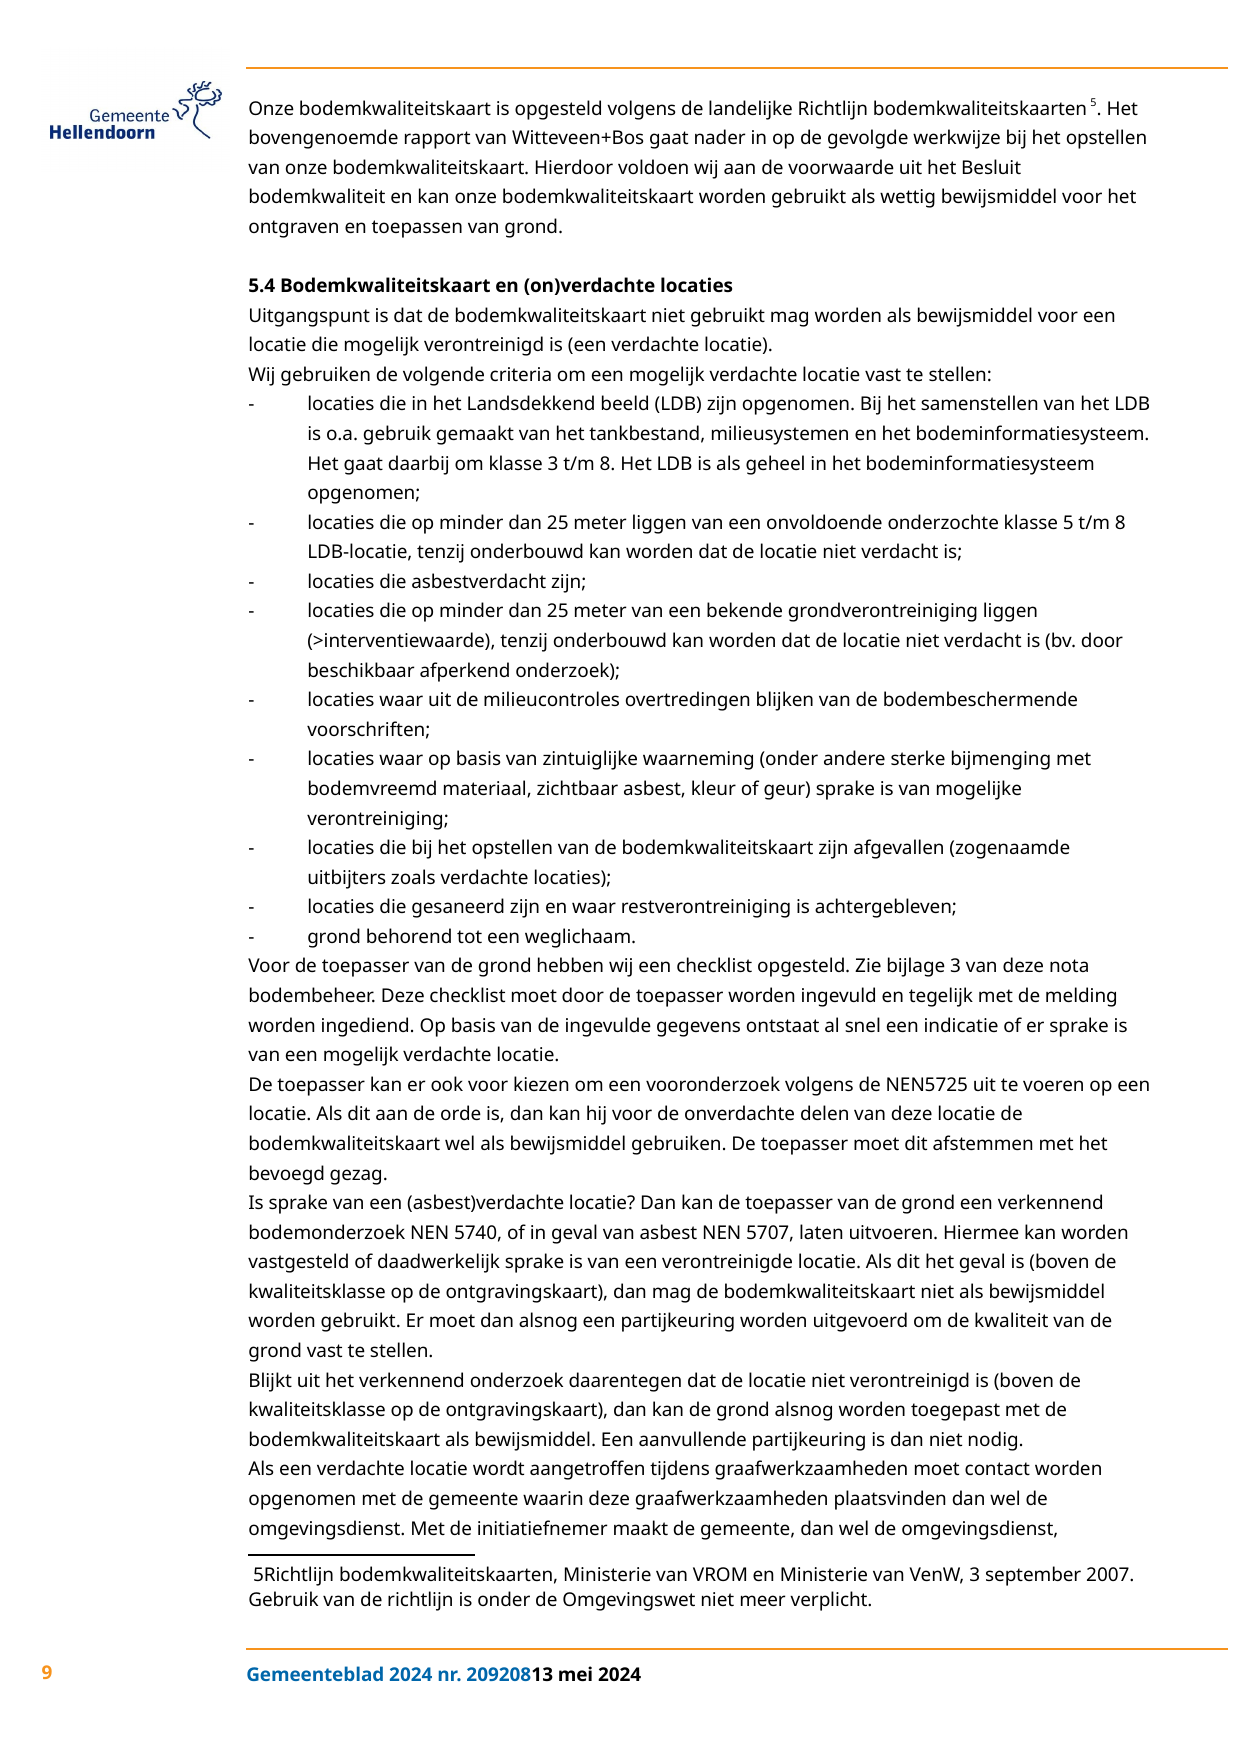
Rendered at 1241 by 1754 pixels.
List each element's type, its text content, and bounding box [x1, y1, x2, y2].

list locaties waar op basis van zintuiglijke waarneming (onder andere sterke bijmenging met bodemvreemd materiaal, zichtbaar asbest, kleur of geur) sprake is van mogelijke verontreiniging; [248, 746, 1152, 831]
text Richtlijn bodemkwaliteitskaarten, Ministerie van VROM en Ministerie van VenW, 3 september 2007. Gebruik van de richtlijn is onder de Omgevingswet niet meer verplicht. [248, 1561, 1152, 1612]
list locaties die asbestverdacht zijn; [248, 568, 1152, 594]
list locaties die in het Landsdekkend beeld (LDB) zijn opgenomen. Bij het samenstellen van het LDB is o.a. gebruik gemaakt van het tankbestand, milieusystemen en het bodeminformatiesysteem. Het gaat daarbij om klasse 3 t/m 8. Het LDB is als geheel in het bodeminformatiesysteem opgenomen; [248, 391, 1152, 505]
list locaties die gesaneerd zijn en waar restverontreiniging is achtergebleven; [248, 893, 1152, 919]
text Blijkt uit het verkennend onderzoek daarentegen dat de locatie niet verontreinigd is (boven de kwaliteitsklasse op de ontgravingskaart), dan kan de grond alsnog worden toegepast met de bodemkwaliteitskaart als bewijsmiddel. Een aanvullende partijkeuring is dan niet nodig. [248, 1367, 1152, 1452]
list locaties die op minder dan 25 meter van een bekende grondverontreiniging liggen (>interventiewaarde), tenzij onderbouwd kan worden dat de locatie niet verdacht is (bv. door beschikbaar afperkend onderzoek); [248, 598, 1152, 683]
text Als een verdachte locatie wordt aangetroffen tijdens graafwerkzaamheden moet contact worden opgenomen met de gemeente waarin deze graafwerkzaamheden plaatsvinden dan wel de omgevingsdienst. Met de initiatiefnemer maakt de gemeente, dan wel de omgevingsdienst, [248, 1456, 1152, 1541]
text Voor de toepasser van de grond hebben wij een checklist opgesteld. Zie bijlage 3 van deze nota bodembeheer. Deze checklist moet door de toepasser worden ingevuld en tegelijk met de melding worden ingediend. Op basis van de ingevulde gegevens ontstaat al snel een indicatie of er sprake is van een mogelijk verdachte locatie. [248, 953, 1152, 1067]
list locaties die op minder dan 25 meter liggen van een onvoldoende onderzochte klasse 5 t/m 8 LDB-locatie, tenzij onderbouwd kan worden dat de locatie niet verdacht is; [248, 509, 1152, 564]
text Uitgangspunt is dat de bodemkwaliteitskaart niet gebruikt mag worden als bewijsmiddel voor een locatie die mogelijk verontreinigd is (een verdachte locatie). [248, 302, 1152, 357]
list grond behorend tot een weglichaam. [248, 923, 1152, 949]
list locaties waar uit de milieucontroles overtredingen blijken van de bodembeschermende voorschriften; [248, 686, 1152, 742]
text Onze bodemkwaliteitskaart is opgesteld volgens de landelijke Richtlijn bodemkwaliteitskaarten. Het bovengenoemde rapport van Witteveen+Bos gaat nader in op de gevolgde werkwijze bij het opstellen van onze bodemkwaliteitskaart. Hierdoor voldoen wij aan de voorwaarde uit het Besluit bodemkwaliteit en kan onze bodemkwaliteitskaart worden gebruikt als wettig bewijsmiddel voor het ontgraven en toepassen van grond. [248, 95, 1152, 239]
picture [41, 47, 231, 172]
list locaties die bij het opstellen van de bodemkwaliteitskaart zijn afgevallen (zogenaamde uitbijters zoals verdachte locaties); [248, 834, 1152, 890]
text 5.4 Bodemkwaliteitskaart en (on)verdachte locaties [248, 272, 1152, 298]
text Is sprake van een (asbest)verdachte locatie? Dan kan de toepasser van de grond een verkennend bodemonderzoek NEN 5740, of in geval van asbest NEN 5707, laten uitvoeren. Hiermee kan worden vastgesteld of daadwerkelijk sprake is van een verontreinigde locatie. Als dit het geval is (boven de kwaliteitsklasse op de ontgravingskaart), dan mag de bodemkwaliteitskaart niet als bewijsmiddel worden gebruikt. Er moet dan alsnog een partijkeuring worden uitgevoerd om de kwaliteit van de grond vast te stellen. [248, 1189, 1152, 1363]
text Wij gebruiken de volgende criteria om een mogelijk verdachte locatie vast te stellen: [248, 361, 1152, 387]
text De toepasser kan er ook voor kiezen om een vooronderzoek volgens de NEN5725 uit te voeren op een locatie. Als dit aan de orde is, dan kan hij voor de onverdachte delen van deze locatie de bodemkwaliteitskaart wel als bewijsmiddel gebruiken. De toepasser moet dit afstemmen met het bevoegd gezag. [248, 1071, 1152, 1186]
